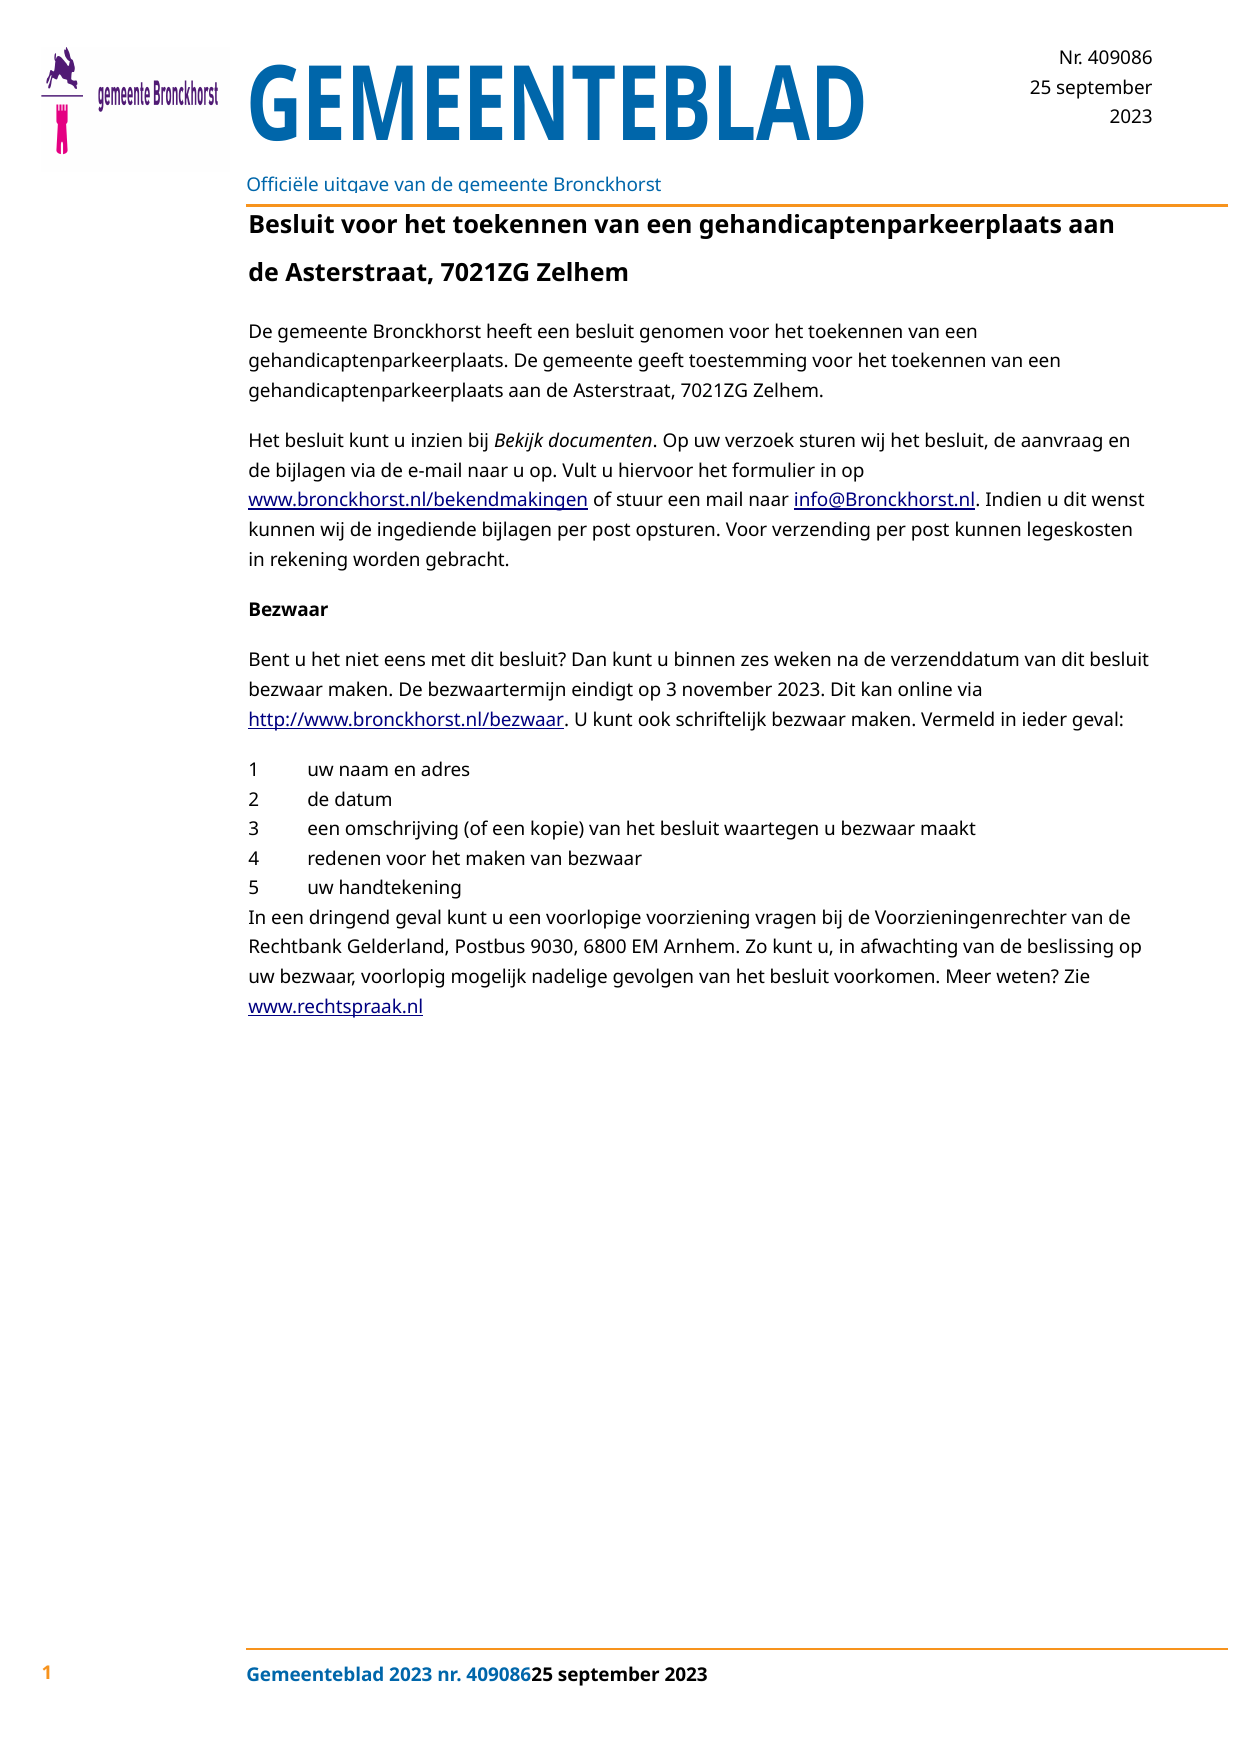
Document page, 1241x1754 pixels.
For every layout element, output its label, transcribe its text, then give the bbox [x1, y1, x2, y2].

list een omschrijving (of een kopie) van het besluit waartegen u bezwaar maakt [248, 815, 1152, 841]
text De gemeente Bronckhorst heeft een besluit genomen voor het toekennen van een gehandicaptenparkeerplaats. De gemeente geeft toestemming voor het toekennen van een gehandicaptenparkeerplaats aan de Asterstraat, 7021ZG Zelhem. [248, 318, 1152, 403]
text Het besluit kunt u inzien bij Bekijk documenten. Op uw verzoek sturen wij het besluit, de aanvraag en de bijlagen via de e-mail naar u op. Vult u hiervoor het formulier in op www.bronckhorst.nl/bekendmakingen of stuur een mail naar info@Bronckhorst.nl. Indien u dit wenst kunnen wij de ingediende bijlagen per post opsturen. Voor verzending per post kunnen legeskosten in rekening worden gebracht. [248, 427, 1152, 572]
list redenen voor het maken van bezwaar [248, 845, 1152, 871]
list de datum [248, 786, 1152, 812]
list uw handtekening [248, 874, 1152, 900]
text Bent u het niet eens met dit besluit? Dan kunt u binnen zes weken na de verzenddatum van dit besluit bezwaar maken. De bezwaartermijn eindigt op 3 november 2023. Dit kan online via http://www.bronckhorst.nl/bezwaar. U kunt ook schriftelijk bezwaar maken. Vermeld in ieder geval: [248, 647, 1152, 732]
picture [41, 47, 231, 172]
text Besluit voor het toekennen van een gehandicaptenparkeerplaats aan de Asterstraat, 7021ZG Zelhem [248, 207, 1152, 288]
text In een dringend geval kunt u een voorlopige voorziening vragen bij de Voorzieningenrechter van de Rechtbank Gelderland, Postbus 9030, 6800 EM Arnhem. Zo kunt u, in afwachting van de beslissing op uw bezwaar, voorlopig mogelijk nadelige gevolgen van het besluit voorkomen. Meer weten? Zie www.rechtspraak.nl [248, 904, 1152, 1019]
text Bezwaar [248, 596, 1152, 622]
list uw naam en adres [248, 756, 1152, 782]
